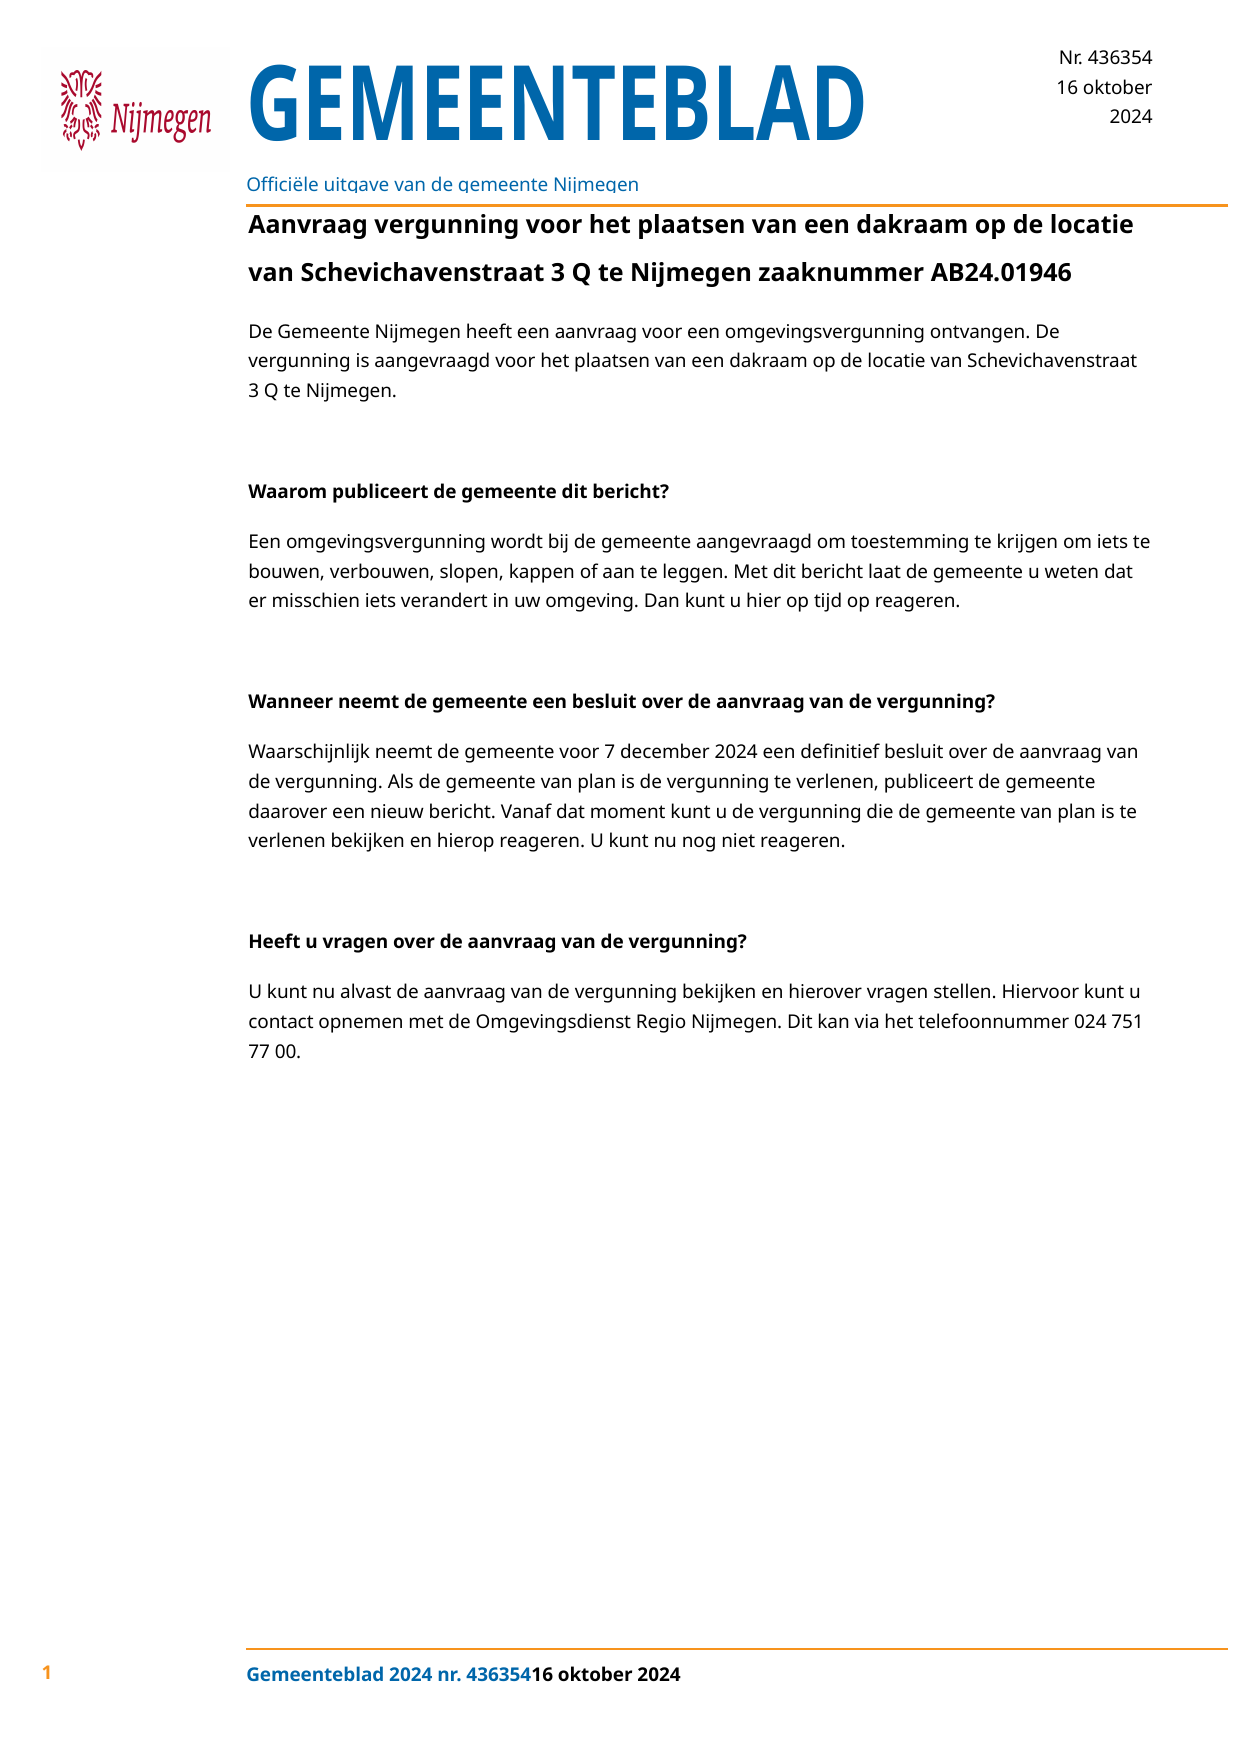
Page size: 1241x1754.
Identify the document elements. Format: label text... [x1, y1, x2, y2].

text Waarom publiceert de gemeente dit bericht? [248, 478, 1152, 504]
picture [41, 47, 231, 172]
text Een omgevingsvergunning wordt bij de gemeente aangevraagd om toestemming te krijgen om iets te bouwen, verbouwen, slopen, kappen of aan te leggen. Met dit bericht laat de gemeente u weten dat er misschien iets verandert in uw omgeving. Dan kunt u hier op tijd op reageren. [248, 528, 1152, 613]
text U kunt nu alvast de aanvraag van de vergunning bekijken en hierover vragen stellen. Hiervoor kunt u contact opnemen met de Omgevingsdienst Regio Nijmegen. Dit kan via het telefoonnummer 024 751 77 00. [248, 979, 1152, 1064]
text De Gemeente Nijmegen heeft een aanvraag voor een omgevingsvergunning ontvangen. De vergunning is aangevraagd voor het plaatsen van een dakraam op de locatie van Schevichavenstraat 3 Q te Nijmegen. [248, 318, 1152, 403]
text Wanneer neemt de gemeente een besluit over de aanvraag van de vergunning? [248, 688, 1152, 714]
text Heeft u vragen over de aanvraag van de vergunning? [248, 928, 1152, 954]
text Waarschijnlijk neemt de gemeente voor 7 december 2024 een definitief besluit over de aanvraag van de vergunning. Als de gemeente van plan is de vergunning te verlenen, publiceert de gemeente daarover een nieuw bericht. Vanaf dat moment kunt u de vergunning die de gemeente van plan is te verlenen bekijken en hierop reageren. U kunt nu nog niet reageren. [248, 739, 1152, 853]
text Aanvraag vergunning voor het plaatsen van een dakraam op de locatie van Schevichavenstraat 3 Q te Nijmegen zaaknummer AB24.01946 [248, 207, 1152, 288]
